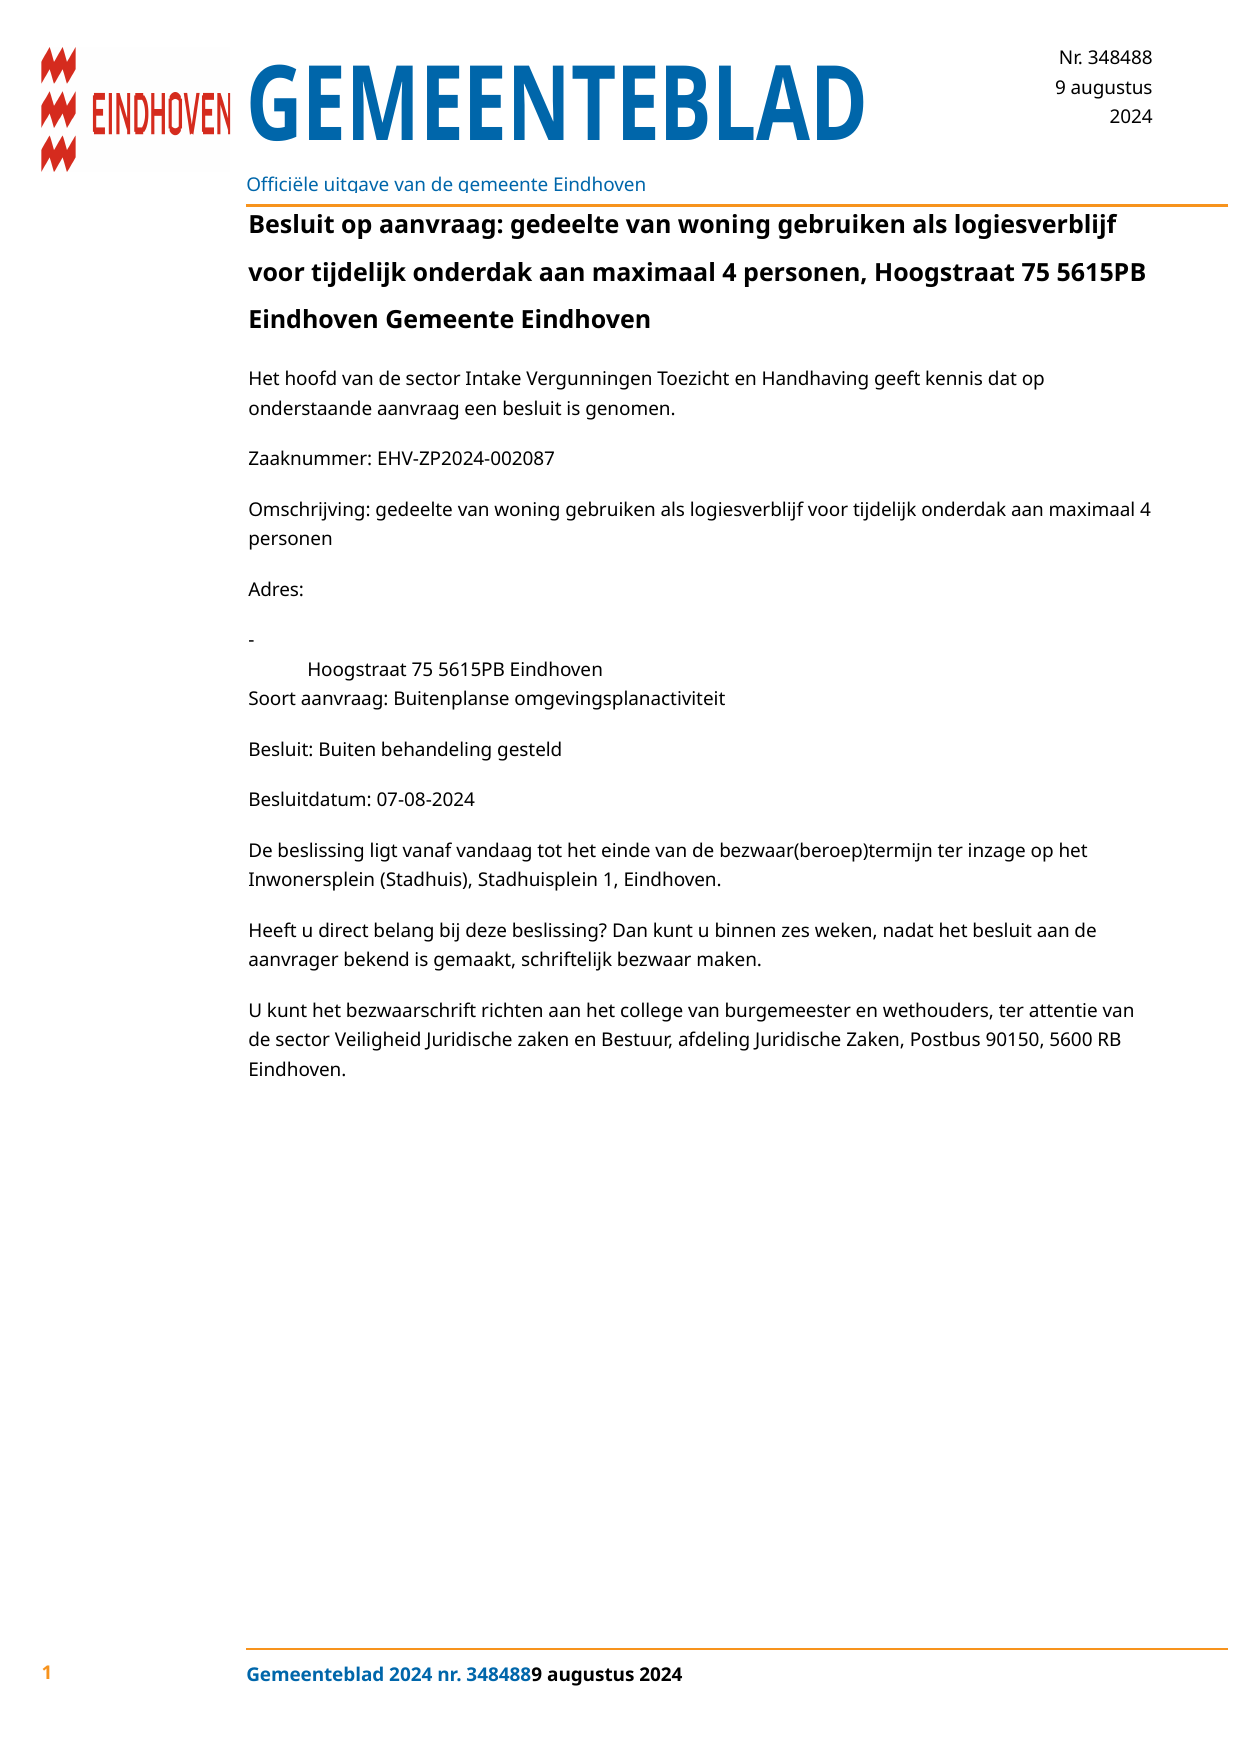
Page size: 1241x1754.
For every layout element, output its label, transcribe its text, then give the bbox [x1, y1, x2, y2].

text Omschrijving: gedeelte van woning gebruiken als logiesverblijf voor tijdelijk onderdak aan maximaal 4 personen [248, 496, 1152, 551]
text Adres: [248, 576, 1152, 602]
text Zaaknummer: EHV-ZP2024-002087 [248, 446, 1152, 471]
picture [41, 47, 231, 172]
text Het hoofd van de sector Intake Vergunningen Toezicht en Handhaving geeft kennis dat op onderstaande aanvraag een besluit is genomen. [248, 366, 1152, 421]
text Besluit: Buiten behandeling gesteld [248, 736, 1152, 762]
text Soort aanvraag: Buitenplanse omgevingsplanactiviteit [248, 686, 1152, 711]
list Hoogstraat 75 5615PB Eindhoven [248, 656, 1152, 682]
text Heeft u direct belang bij deze beslissing? Dan kunt u binnen zes weken, nadat het besluit aan de aanvrager bekend is gemaakt, schriftelijk bezwaar maken. [248, 917, 1152, 972]
text Besluit op aanvraag: gedeelte van woning gebruiken als logiesverblijf voor tijdelijk onderdak aan maximaal 4 personen, Hoogstraat 75 5615PB Eindhoven Gemeente Eindhoven [248, 207, 1152, 336]
text U kunt het bezwaarschrift richten aan het college van burgemeester en wethouders, ter attentie van de sector Veiligheid Juridische zaken en Bestuur, afdeling Juridische Zaken, Postbus 90150, 5600 RB Eindhoven. [248, 997, 1152, 1082]
text De beslissing ligt vanaf vandaag tot het einde van de bezwaar(beroep)termijn ter inzage op het Inwonersplein (Stadhuis), Stadhuisplein 1, Eindhoven. [248, 837, 1152, 892]
text Besluitdatum: 07-08-2024 [248, 786, 1152, 812]
